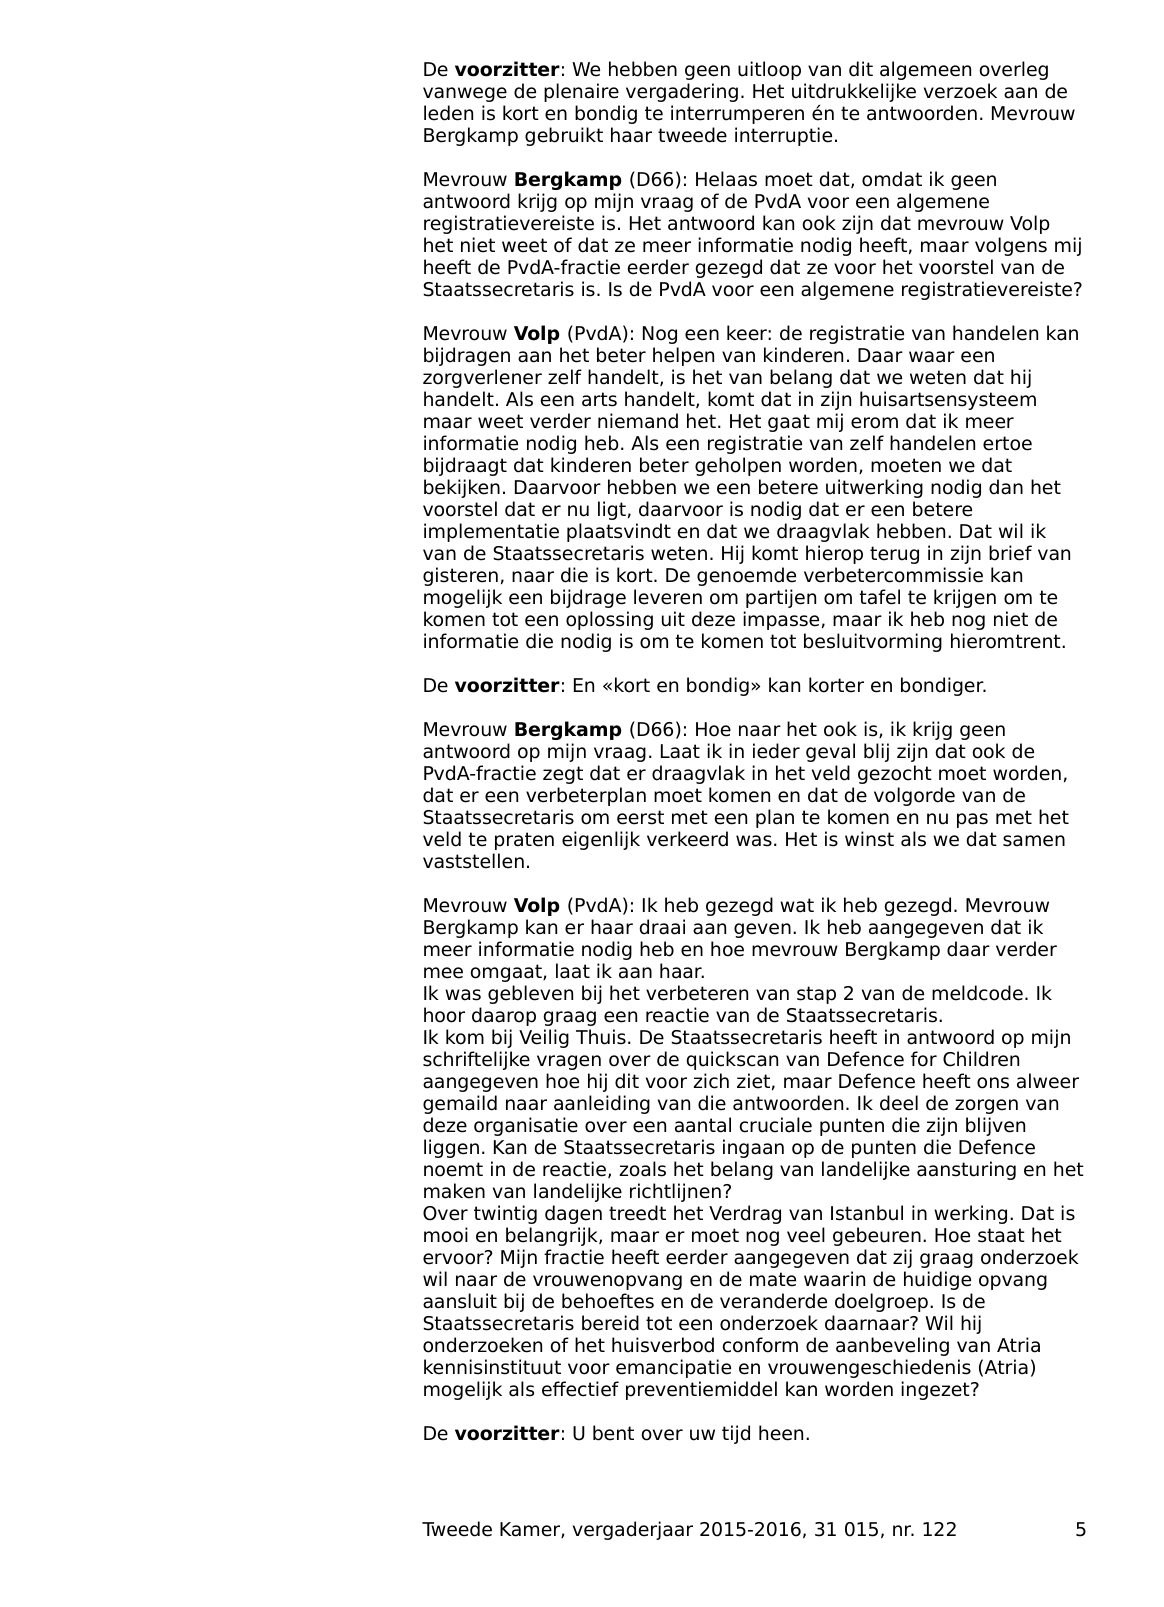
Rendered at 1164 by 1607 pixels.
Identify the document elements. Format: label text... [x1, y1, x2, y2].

text De voorzitter: En «kort en bondig» kan korter en bondiger. [422, 675, 1087, 697]
text Over twintig dagen treedt het Verdrag van Istanbul in werking. Dat is mooi en belangrijk, maar er moet nog veel gebeuren. Hoe staat het ervoor? Mijn fractie heeft eerder aangegeven dat zij graag onderzoek wil naar de vrouwenopvang en de mate waarin de huidige opvang aansluit bij de behoeftes en de veranderde doelgroep. Is de Staatssecretaris bereid tot een onderzoek daarnaar? Wil hij onderzoeken of het huisverbod conform de aanbeveling van Atria kennisinstituut voor emancipatie en vrouwengeschiedenis (Atria) mogelijk als effectief preventiemiddel kan worden ingezet? [422, 1203, 1087, 1401]
text Ik kom bij Veilig Thuis. De Staatssecretaris heeft in antwoord op mijn schriftelijke vragen over de quickscan van Defence for Children aangegeven hoe hij dit voor zich ziet, maar Defence heeft ons alweer gemaild naar aanleiding van die antwoorden. Ik deel de zorgen van deze organisatie over een aantal cruciale punten die zijn blijven liggen. Kan de Staatssecretaris ingaan op de punten die Defence noemt in de reactie, zoals het belang van landelijke aansturing en het maken van landelijke richtlijnen? [422, 1027, 1087, 1203]
text De voorzitter: We hebben geen uitloop van dit algemeen overleg vanwege de plenaire vergadering. Het uitdrukkelijke verzoek aan de leden is kort en bondig te interrumperen én te antwoorden. Mevrouw Bergkamp gebruikt haar tweede interruptie. [422, 59, 1087, 147]
text Mevrouw Bergkamp (D66): Helaas moet dat, omdat ik geen antwoord krijg op mijn vraag of de PvdA voor een algemene registratievereiste is. Het antwoord kan ook zijn dat mevrouw Volp het niet weet of dat ze meer informatie nodig heeft, maar volgens mij heeft de PvdA-fractie eerder gezegd dat ze voor het voorstel van de Staatssecretaris is. Is de PvdA voor een algemene registratievereiste? [422, 169, 1087, 301]
text Mevrouw Volp (PvdA): Ik heb gezegd wat ik heb gezegd. Mevrouw Bergkamp kan er haar draai aan geven. Ik heb aangegeven dat ik meer informatie nodig heb en hoe mevrouw Bergkamp daar verder mee omgaat, laat ik aan haar. [422, 895, 1087, 983]
text Mevrouw Bergkamp (D66): Hoe naar het ook is, ik krijg geen antwoord op mijn vraag. Laat ik in ieder geval blij zijn dat ook de PvdA-fractie zegt dat er draagvlak in het veld gezocht moet worden, dat er een verbeterplan moet komen en dat de volgorde van de Staatssecretaris om eerst met een plan te komen en nu pas met het veld te praten eigenlijk verkeerd was. Het is winst als we dat samen vaststellen. [422, 719, 1087, 873]
text Mevrouw Volp (PvdA): Nog een keer: de registratie van handelen kan bijdragen aan het beter helpen van kinderen. Daar waar een zorgverlener zelf handelt, is het van belang dat we weten dat hij handelt. Als een arts handelt, komt dat in zijn huisartsensysteem maar weet verder niemand het. Het gaat mij erom dat ik meer informatie nodig heb. Als een registratie van zelf handelen ertoe bijdraagt dat kinderen beter geholpen worden, moeten we dat bekijken. Daarvoor hebben we een betere uitwerking nodig dan het voorstel dat er nu ligt, daarvoor is nodig dat er een betere implementatie plaatsvindt en dat we draagvlak hebben. Dat wil ik van de Staatssecretaris weten. Hij komt hierop terug in zijn brief van gisteren, naar die is kort. De genoemde verbetercommissie kan mogelijk een bijdrage leveren om partijen om tafel te krijgen om te komen tot een oplossing uit deze impasse, maar ik heb nog niet de informatie die nodig is om te komen tot besluitvorming hieromtrent. [422, 323, 1087, 653]
text De voorzitter: U bent over uw tijd heen. [422, 1423, 1087, 1445]
text Ik was gebleven bij het verbeteren van stap 2 van de meldcode. Ik hoor daarop graag een reactie van de Staatssecretaris. [422, 983, 1087, 1027]
